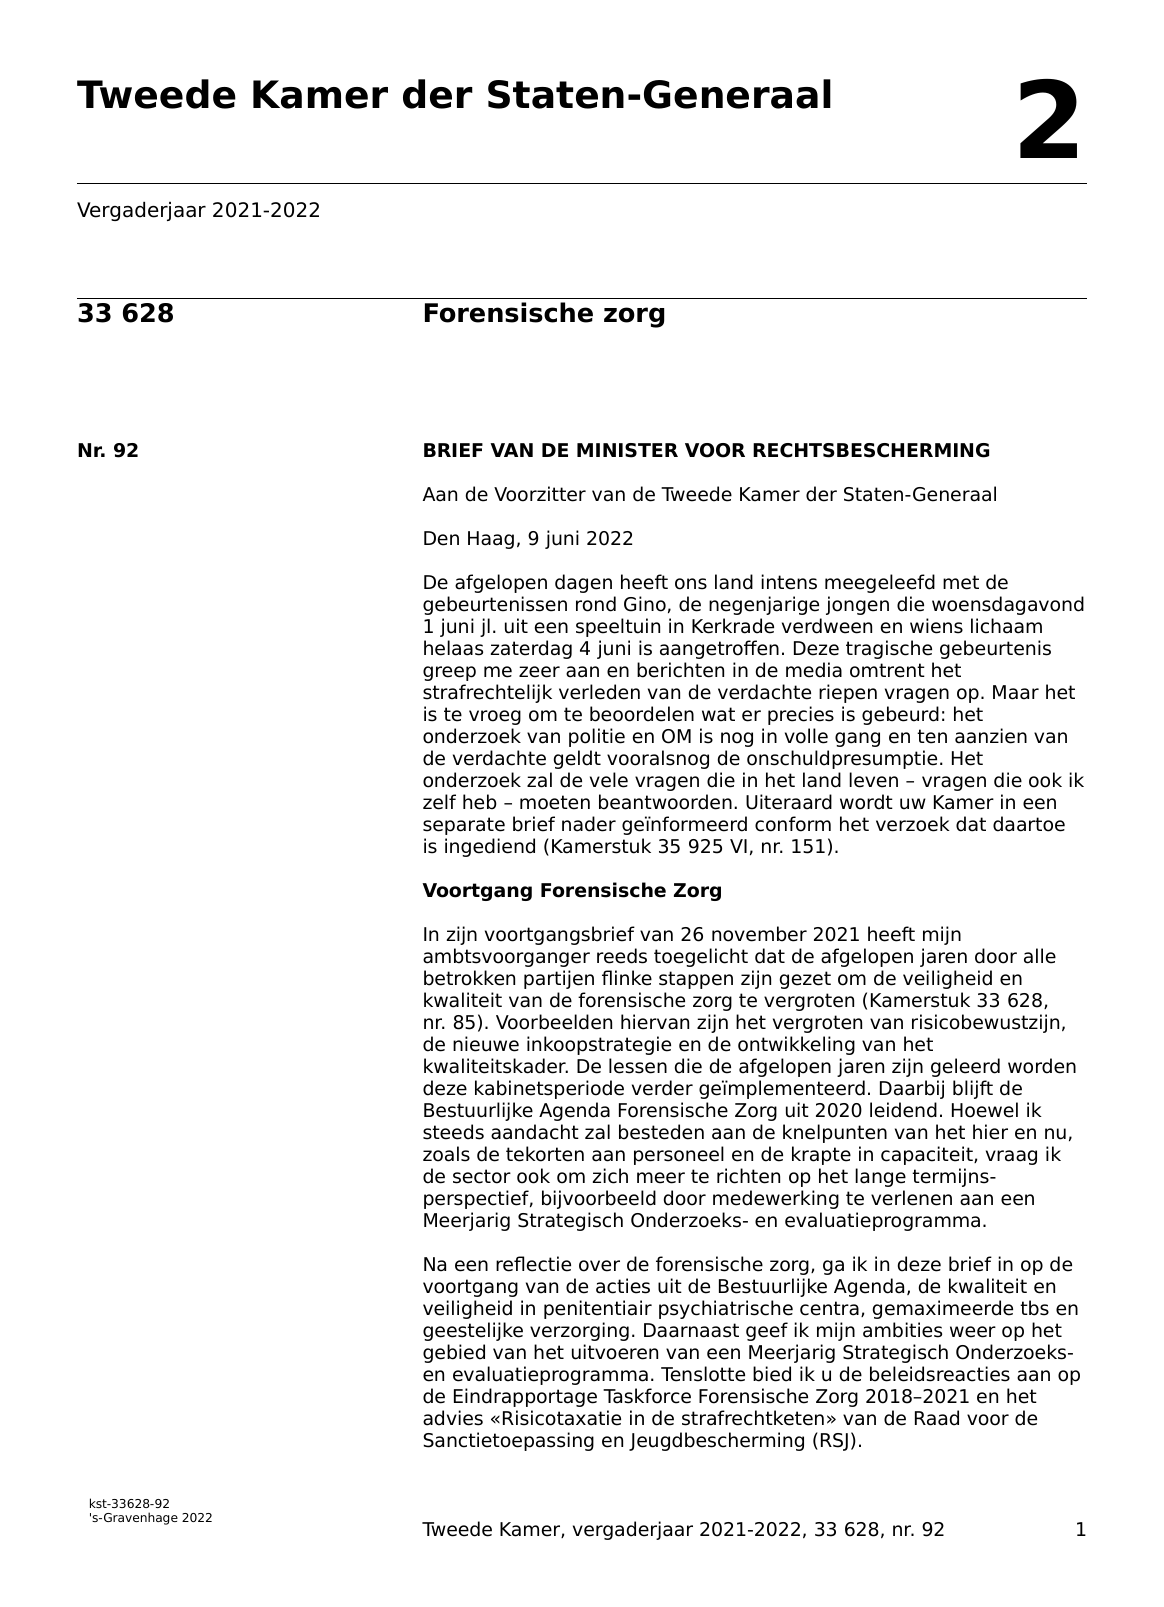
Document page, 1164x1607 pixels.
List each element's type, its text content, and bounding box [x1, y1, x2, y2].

table_cell Vergaderjaar 2021-2022 [77, 184, 1087, 298]
text Aan de Voorzitter van de Tweede Kamer der Staten-Generaal [422, 484, 1087, 506]
text kst-33628-92 [88, 1497, 323, 1511]
text De afgelopen dagen heeft ons land intens meegeleefd met de gebeurtenissen rond Gino, de negenjarige jongen die woensdagavond 1 juni jl. uit een speeltuin in Kerkrade verdween en wiens lichaam helaas zaterdag 4 juni is aangetroffen. Deze tragische gebeurtenis greep me zeer aan en berichten in de media omtrent het strafrechtelijk verleden van de verdachte riepen vragen op. Maar het is te vroeg om te beoordelen wat er precies is gebeurd: het onderzoek van politie en OM is nog in volle gang en ten aanzien van de verdachte geldt vooralsnog de onschuldpresumptie. Het onderzoek zal de vele vragen die in het land leven – vragen die ook ik zelf heb – moeten beantwoorden. Uiteraard wordt uw Kamer in een separate brief nader geïnformeerd conform het verzoek dat daartoe is ingediend (Kamerstuk 35 925 VI, nr. 151). [422, 572, 1087, 858]
subtitle 33 628 Forensische zorg [77, 299, 1087, 329]
table_header 2 [886, 59, 1087, 183]
table_header Tweede Kamer der Staten-Generaal [77, 59, 886, 183]
text In zijn voortgangsbrief van 26 november 2021 heeft mijn ambtsvoorganger reeds toegelicht dat de afgelopen jaren door alle betrokken partijen flinke stappen zijn gezet om de veiligheid en kwaliteit van de forensische zorg te vergroten (Kamerstuk 33 628, nr. 85). Voorbeelden hiervan zijn het vergroten van risicobewustzijn, de nieuwe inkoopstrategie en de ontwikkeling van het kwaliteitskader. De lessen die de afgelopen jaren zijn geleerd worden deze kabinetsperiode verder geïmplementeerd. Daarbij blijft de Bestuurlijke Agenda Forensische Zorg uit 2020 leidend. Hoewel ik steeds aandacht zal besteden aan de knelpunten van het hier en nu, zoals de tekorten aan personeel en de krapte in capaciteit, vraag ik de sector ook om zich meer te richten op het lange termijns-perspectief, bijvoorbeeld door medewerking te verlenen aan een Meerjarig Strategisch Onderzoeks- en evaluatieprogramma. [422, 924, 1087, 1232]
subtitle Nr. 92 BRIEF VAN DE MINISTER VOOR RECHTSBESCHERMING [77, 440, 1087, 462]
subtitle Voortgang Forensische Zorg [422, 880, 1087, 902]
text 's-Gravenhage 2022 [88, 1511, 323, 1525]
text Na een reflectie over de forensische zorg, ga ik in deze brief in op de voortgang van de acties uit de Bestuurlijke Agenda, de kwaliteit en veiligheid in penitentiair psychiatrische centra, gemaximeerde tbs en geestelijke verzorging. Daarnaast geef ik mijn ambities weer op het gebied van het uitvoeren van een Meerjarig Strategisch Onderzoeks- en evaluatieprogramma. Tenslotte bied ik u de beleidsreacties aan op de Eindrapportage Taskforce Forensische Zorg 2018–2021 en het advies «Risicotaxatie in de strafrechtketen» van de Raad voor de Sanctietoepassing en Jeugdbescherming (RSJ). [422, 1254, 1087, 1452]
text Den Haag, 9 juni 2022 [422, 528, 1087, 550]
